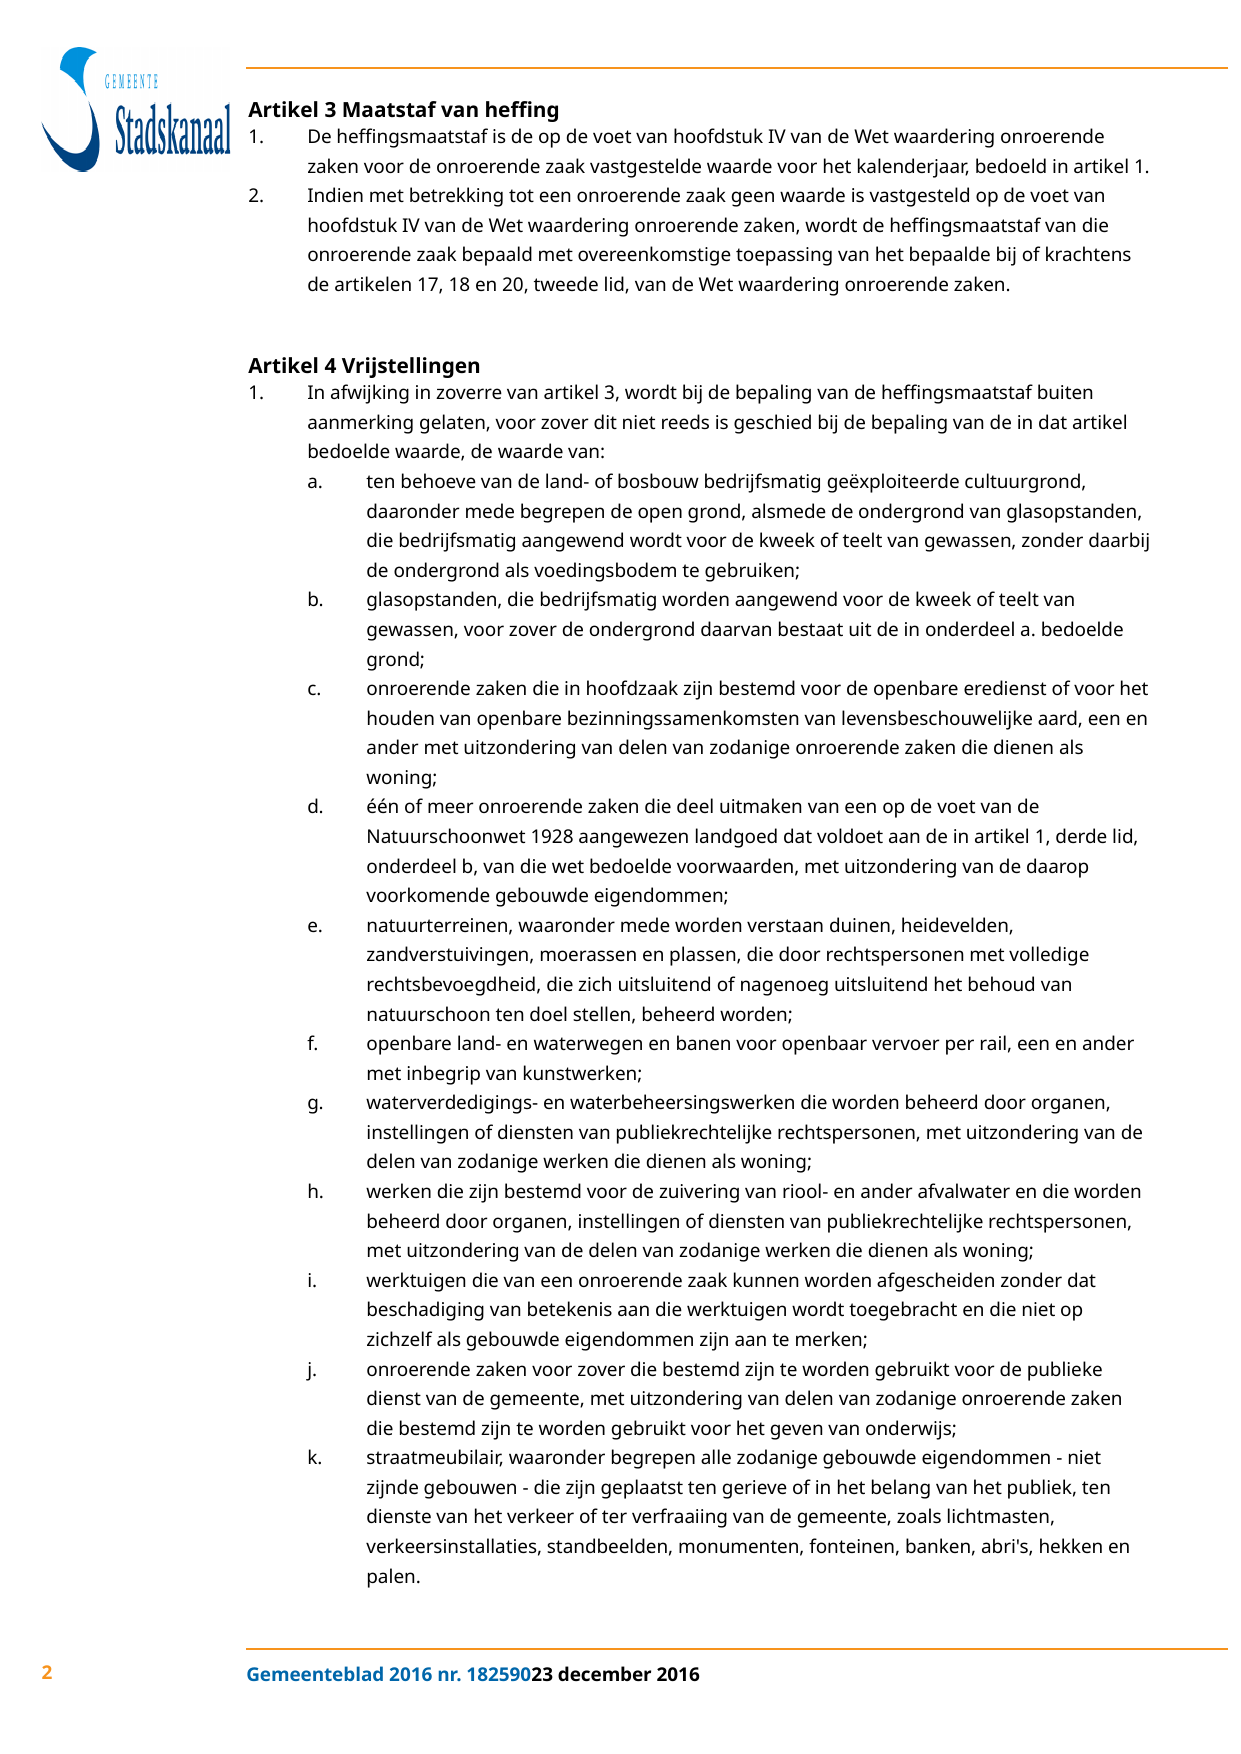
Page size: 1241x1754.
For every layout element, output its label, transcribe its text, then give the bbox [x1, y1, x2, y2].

list ten behoeve van de land- of bosbouw bedrijfsmatig geëxploiteerde cultuurgrond, daaronder mede begrepen de open grond, alsmede de ondergrond van glasopstanden, die bedrijfsmatig aangewend wordt voor de kweek of teelt van gewassen, zonder daarbij de ondergrond als voedingsbodem te gebruiken; [307, 468, 1152, 583]
text Artikel 3 Maatstaf van heffing [248, 95, 1152, 123]
list werktuigen die van een onroerende zaak kunnen worden afgescheiden zonder dat beschadiging van betekenis aan die werktuigen wordt toegebracht en die niet op zichzelf als gebouwde eigendommen zijn aan te merken; [307, 1267, 1152, 1352]
list onroerende zaken die in hoofdzaak zijn bestemd voor de openbare eredienst of voor het houden van openbare bezinningssamenkomsten van levensbeschouwelijke aard, een en ander met uitzondering van delen van zodanige onroerende zaken die dienen als woning; [307, 675, 1152, 790]
list natuurterreinen, waaronder mede worden verstaan duinen, heidevelden, zandverstuivingen, moerassen en plassen, die door rechtspersonen met volledige rechtsbevoegdheid, die zich uitsluitend of nagenoeg uitsluitend het behoud van natuurschoon ten doel stellen, beheerd worden; [307, 912, 1152, 1027]
list straatmeubilair, waaronder begrepen alle zodanige gebouwde eigendommen - niet zijnde gebouwen - die zijn geplaatst ten gerieve of in het belang van het publiek, ten dienste van het verkeer of ter verfraaiing van de gemeente, zoals lichtmasten, verkeersinstallaties, standbeelden, monumenten, fonteinen, banken, abri's, hekken en palen. [307, 1444, 1152, 1589]
list De heffingsmaatstaf is de op de voet van hoofdstuk IV van de Wet waardering onroerende zaken voor de onroerende zaak vastgestelde waarde voor het kalenderjaar, bedoeld in artikel 1. [248, 123, 1152, 178]
list glasopstanden, die bedrijfsmatig worden aangewend voor de kweek of teelt van gewassen, voor zover de ondergrond daarvan bestaat uit de in onderdeel a. bedoelde grond; [307, 587, 1152, 672]
list één of meer onroerende zaken die deel uitmaken van een op de voet van de Natuurschoonwet 1928 aangewezen landgoed dat voldoet aan de in artikel 1, derde lid, onderdeel b, van die wet bedoelde voorwaarden, met uitzondering van de daarop voorkomende gebouwde eigendommen; [307, 794, 1152, 908]
list In afwijking in zoverre van artikel 3, wordt bij de bepaling van de heffingsmaatstaf buiten aanmerking gelaten, voor zover dit niet reeds is geschied bij de bepaling van de in dat artikel bedoelde waarde, de waarde van: [248, 379, 1152, 464]
list werken die zijn bestemd voor de zuivering van riool- en ander afvalwater en die worden beheerd door organen, instellingen of diensten van publiekrechtelijke rechtspersonen, met uitzondering van de delen van zodanige werken die dienen als woning; [307, 1178, 1152, 1263]
picture [41, 47, 231, 172]
list openbare land- en waterwegen en banen voor openbaar vervoer per rail, een en ander met inbegrip van kunstwerken; [307, 1030, 1152, 1086]
text Artikel 4 Vrijstellingen [248, 351, 1152, 379]
list waterverdedigings- en waterbeheersingswerken die worden beheerd door organen, instellingen of diensten van publiekrechtelijke rechtspersonen, met uitzondering van de delen van zodanige werken die dienen als woning; [307, 1089, 1152, 1174]
list Indien met betrekking tot een onroerende zaak geen waarde is vastgesteld op de voet van hoofdstuk IV van de Wet waardering onroerende zaken, wordt de heffingsmaatstaf van die onroerende zaak bepaald met overeenkomstige toepassing van het bepaalde bij of krachtens de artikelen 17, 18 en 20, tweede lid, van de Wet waardering onroerende zaken. [248, 182, 1152, 297]
list onroerende zaken voor zover die bestemd zijn te worden gebruikt voor de publieke dienst van de gemeente, met uitzondering van delen van zodanige onroerende zaken die bestemd zijn te worden gebruikt voor het geven van onderwijs; [307, 1356, 1152, 1441]
